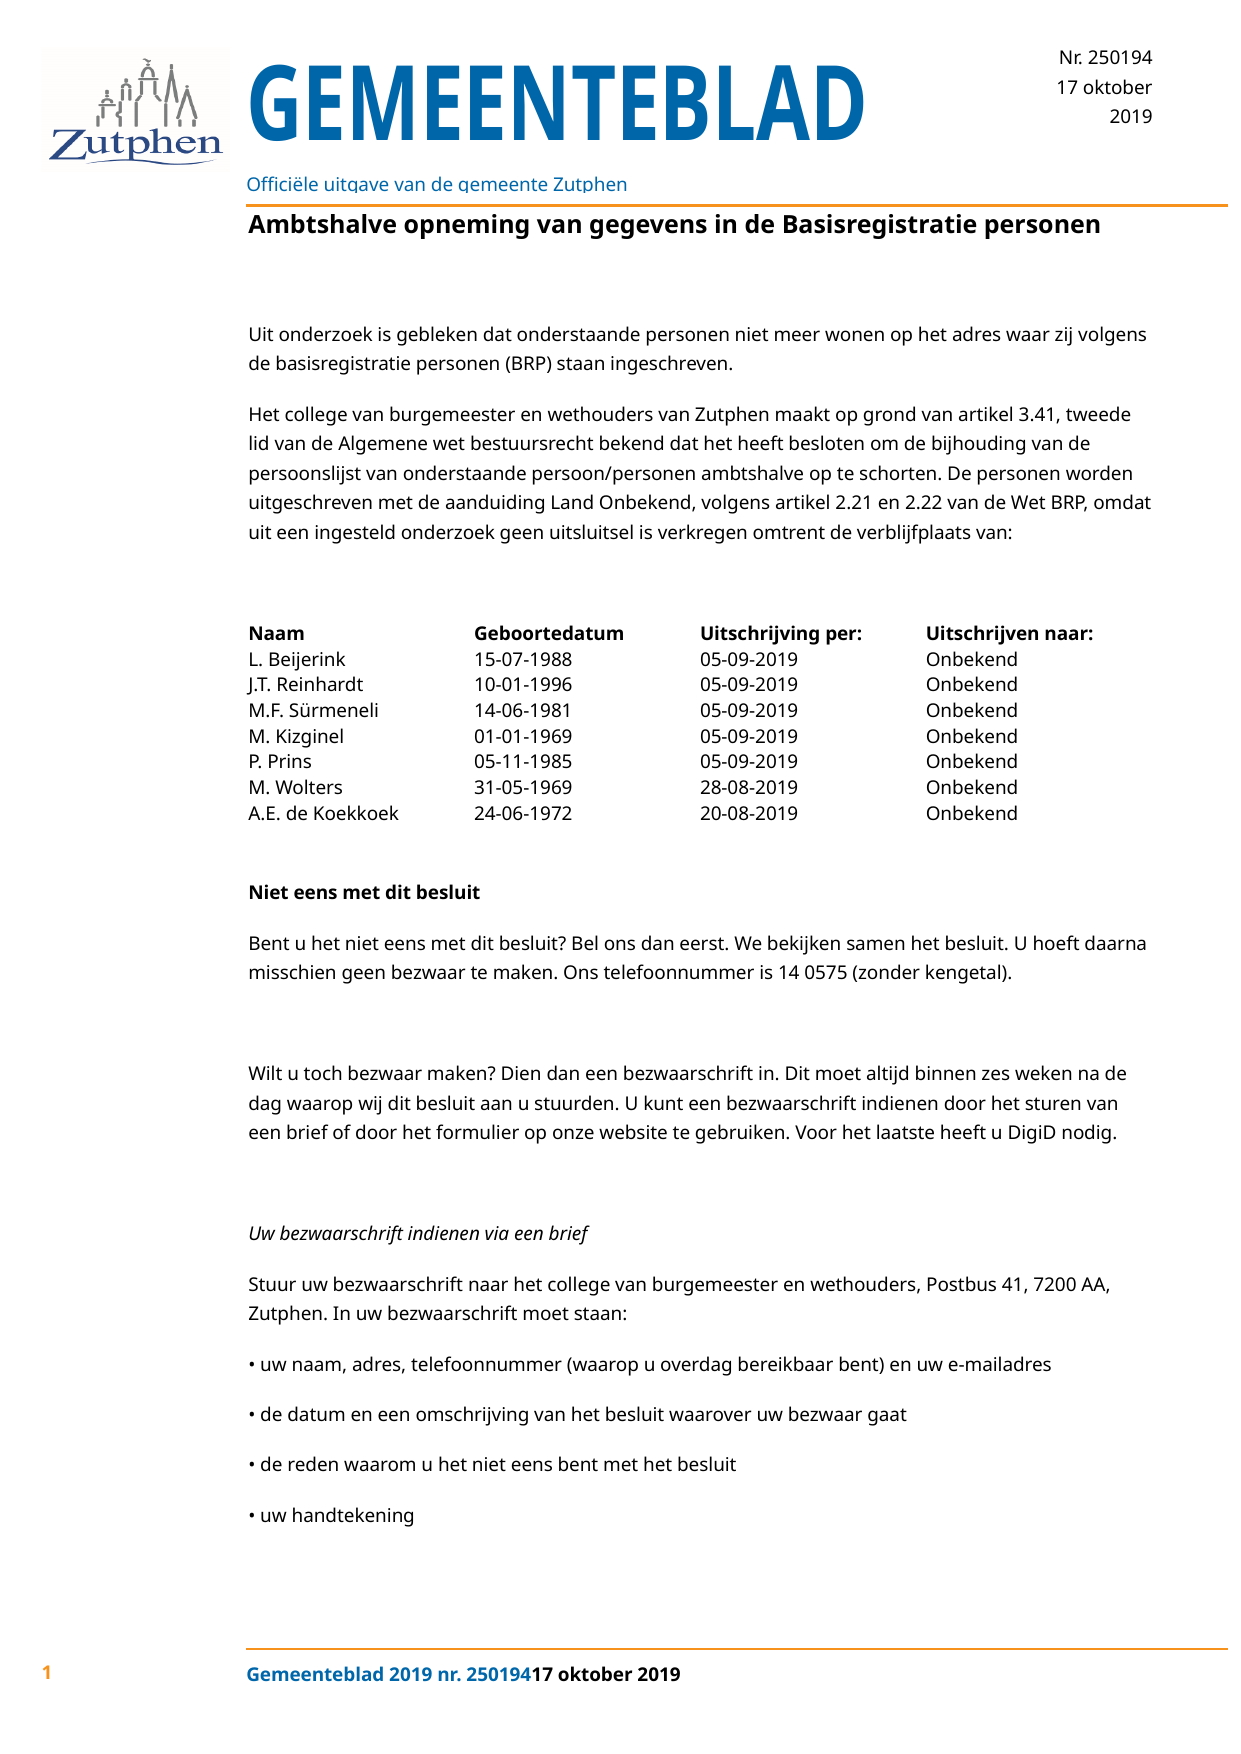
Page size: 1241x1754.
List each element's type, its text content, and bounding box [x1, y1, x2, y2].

table_header Geboortedatum [474, 620, 700, 646]
text • uw naam, adres, telefoonnummer (waarop u overdag bereikbaar bent) en uw e-mailadres [248, 1351, 1152, 1376]
table_cell 05-09-2019 [700, 646, 926, 671]
table_cell 01-01-1969 [474, 723, 700, 749]
table_cell Onbekend [926, 774, 1152, 800]
table_cell Onbekend [926, 646, 1152, 671]
table_cell 31-05-1969 [474, 774, 700, 800]
text Wilt u toch bezwaar maken? Dien dan een bezwaarschrift in. Dit moet altijd binnen zes weken na de dag waarop wij dit besluit aan u stuurden. U kunt een bezwaarschrift indienen door het sturen van een brief of door het formulier op onze website te gebruiken. Voor het laatste heeft u DigiD nodig. [248, 1060, 1152, 1145]
table_cell 05-09-2019 [700, 671, 926, 697]
text • uw handtekening [248, 1502, 1152, 1528]
text Uit onderzoek is gebleken dat onderstaande personen niet meer wonen op het adres waar zij volgens de basisregistratie personen (BRP) staan ingeschreven. [248, 321, 1152, 376]
table_header Uitschrijving per: [700, 620, 926, 646]
table_cell 20-08-2019 [700, 800, 926, 826]
text • de datum en een omschrijving van het besluit waarover uw bezwaar gaat [248, 1401, 1152, 1427]
table_cell 10-01-1996 [474, 671, 700, 697]
table_cell 15-07-1988 [474, 646, 700, 671]
table_cell A.E. de Koekkoek [248, 800, 474, 826]
table_cell 05-09-2019 [700, 723, 926, 749]
table_cell 05-11-1985 [474, 749, 700, 774]
table_cell M.F. Sürmeneli [248, 697, 474, 723]
table_cell Onbekend [926, 800, 1152, 826]
text Het college van burgemeester en wethouders van Zutphen maakt op grond van artikel 3.41, tweede lid van de Algemene wet bestuursrecht bekend dat het heeft besloten om de bijhouding van de persoonslijst van onderstaande persoon/personen ambtshalve op te schorten. De personen worden uitgeschreven met de aanduiding Land Onbekend, volgens artikel 2.21 en 2.22 van de Wet BRP, omdat uit een ingesteld onderzoek geen uitsluitsel is verkregen omtrent de verblijfplaats van: [248, 401, 1152, 545]
table_cell Onbekend [926, 749, 1152, 774]
table_cell 05-09-2019 [700, 749, 926, 774]
text Stuur uw bezwaarschrift naar het college van burgemeester en wethouders, Postbus 41, 7200 AA, Zutphen. In uw bezwaarschrift moet staan: [248, 1271, 1152, 1326]
picture [41, 47, 231, 172]
text • de reden waarom u het niet eens bent met het besluit [248, 1452, 1152, 1477]
table_cell P. Prins [248, 749, 474, 774]
table_cell 14-06-1981 [474, 697, 700, 723]
table_cell L. Beijerink [248, 646, 474, 671]
text Bent u het niet eens met dit besluit? Bel ons dan eerst. We bekijken samen het besluit. U hoeft daarna misschien geen bezwaar te maken. Ons telefoonnummer is 14 0575 (zonder kengetal). [248, 930, 1152, 985]
text Ambtshalve opneming van gegevens in de Basisregistratie personen [248, 207, 1152, 241]
table_cell 24-06-1972 [474, 800, 700, 826]
table_header Naam [248, 620, 474, 646]
text Niet eens met dit besluit [248, 879, 1152, 905]
table_cell 05-09-2019 [700, 697, 926, 723]
text Uw bezwaarschrift indienen via een brief [248, 1220, 1152, 1246]
table_cell J.T. Reinhardt [248, 671, 474, 697]
table_cell M. Wolters [248, 774, 474, 800]
table_cell 28-08-2019 [700, 774, 926, 800]
table_header Uitschrijven naar: [926, 620, 1152, 646]
table_cell M. Kizginel [248, 723, 474, 749]
table_cell Onbekend [926, 697, 1152, 723]
table_cell Onbekend [926, 723, 1152, 749]
table_cell Onbekend [926, 671, 1152, 697]
